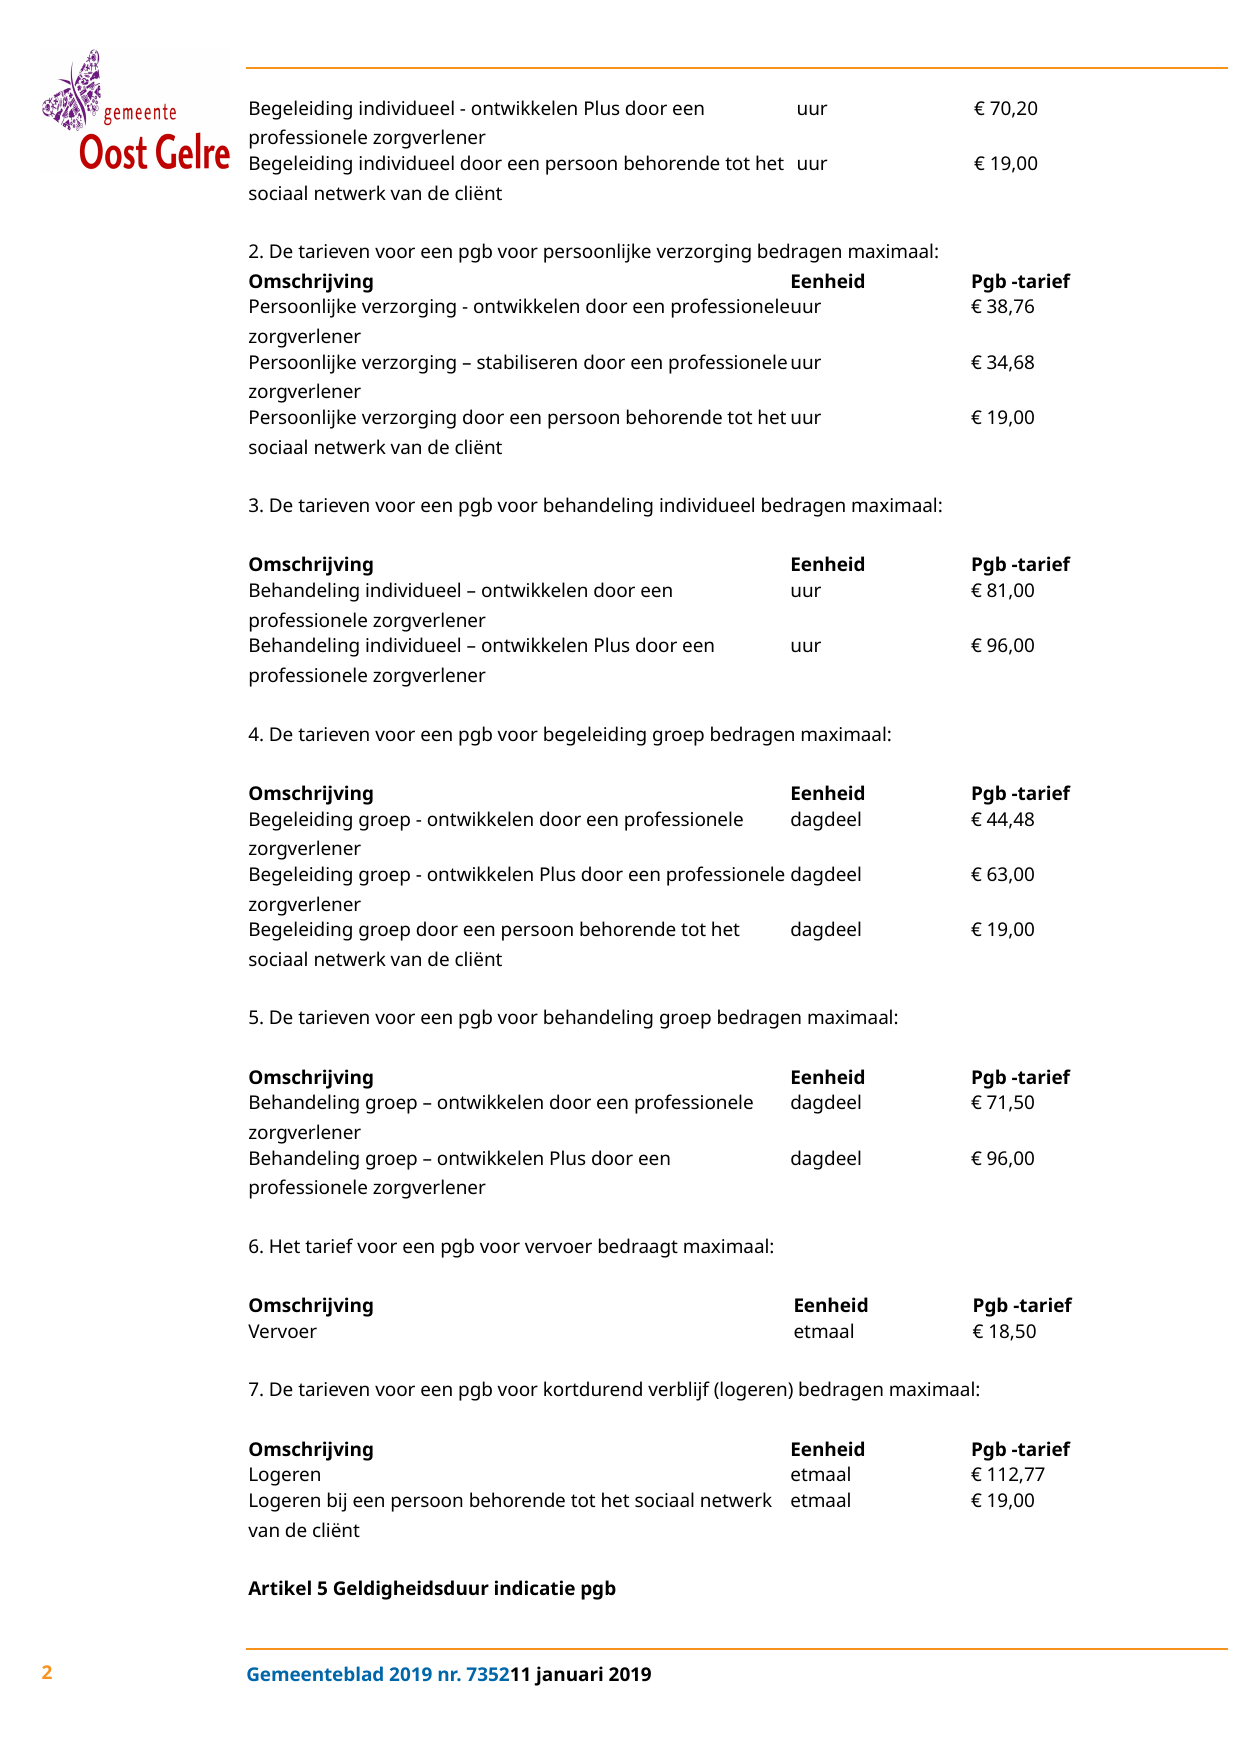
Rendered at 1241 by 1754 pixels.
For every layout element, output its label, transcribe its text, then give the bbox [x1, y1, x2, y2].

table_cell dagdeel [790, 1145, 971, 1200]
table_cell dagdeel [790, 806, 971, 861]
text 3. De tarieven voor een pgb voor behandeling individueel bedragen maximaal: [248, 492, 1152, 518]
table_cell Begeleiding groep - ontwikkelen Plus door een professionele zorgverlener [248, 861, 790, 916]
table_cell € 18,50 [973, 1318, 1152, 1344]
table_cell Persoonlijke verzorging - ontwikkelen door een professionele zorgverlener [248, 294, 790, 349]
table_cell € 71,50 [971, 1090, 1152, 1145]
table_cell uur [790, 404, 971, 459]
table_cell uur [790, 633, 971, 688]
table_header Eenheid [790, 780, 971, 806]
table_cell uur [796, 95, 974, 150]
table_cell € 19,00 [971, 404, 1152, 459]
table_header Omschrijving [248, 780, 790, 806]
table_cell € 96,00 [971, 1145, 1152, 1200]
table_header Omschrijving [248, 1292, 793, 1318]
table_cell etmaal [790, 1462, 971, 1487]
table_header Omschrijving [248, 268, 790, 294]
text 4. De tarieven voor een pgb voor begeleiding groep bedragen maximaal: [248, 721, 1152, 747]
table_cell € 112,77 [971, 1462, 1152, 1487]
table_cell dagdeel [790, 916, 971, 972]
table_cell Behandeling individueel – ontwikkelen Plus door een professionele zorgverlener [248, 633, 790, 688]
table_header Omschrijving [248, 1436, 790, 1462]
table_cell € 70,20 [974, 95, 1152, 150]
table_header Eenheid [790, 1436, 971, 1462]
table_cell € 19,00 [971, 916, 1152, 972]
table_cell € 19,00 [971, 1487, 1152, 1543]
text 7. De tarieven voor een pgb voor kortdurend verblijf (logeren) bedragen maximaal: [248, 1377, 1152, 1402]
table_cell Begeleiding individueel - ontwikkelen Plus door een professionele zorgverlener [248, 95, 796, 150]
table_cell € 38,76 [971, 294, 1152, 349]
text 6. Het tarief voor een pgb voor vervoer bedraagt maximaal: [248, 1233, 1152, 1259]
table_cell dagdeel [790, 861, 971, 916]
table_header Pgb -tarief [973, 1292, 1152, 1318]
table_cell € 44,48 [971, 806, 1152, 861]
table_cell € 63,00 [971, 861, 1152, 916]
table_cell Persoonlijke verzorging – stabiliseren door een professionele zorgverlener [248, 349, 790, 404]
table_cell Persoonlijke verzorging door een persoon behorende tot het sociaal netwerk van de cliënt [248, 404, 790, 459]
table_cell etmaal [793, 1318, 972, 1344]
table_cell Behandeling groep – ontwikkelen Plus door een professionele zorgverlener [248, 1145, 790, 1200]
table_cell Begeleiding individueel door een persoon behorende tot het sociaal netwerk van de cliënt [248, 150, 796, 205]
table_cell € 34,68 [971, 349, 1152, 404]
text 5. De tarieven voor een pgb voor behandeling groep bedragen maximaal: [248, 1004, 1152, 1030]
table_cell Behandeling groep – ontwikkelen door een professionele zorgverlener [248, 1090, 790, 1145]
table_cell Behandeling individueel – ontwikkelen door een professionele zorgverlener [248, 578, 790, 633]
text 2. De tarieven voor een pgb voor persoonlijke verzorging bedragen maximaal: [248, 238, 1152, 264]
table_header Omschrijving [248, 552, 790, 577]
table_cell € 96,00 [971, 633, 1152, 688]
table_header Pgb -tarief [971, 1064, 1152, 1089]
table_cell etmaal [790, 1487, 971, 1543]
table_cell uur [796, 150, 974, 205]
table_cell € 19,00 [974, 150, 1152, 205]
table_cell uur [790, 578, 971, 633]
table_header Eenheid [790, 552, 971, 577]
table_cell dagdeel [790, 1090, 971, 1145]
table_header Pgb -tarief [971, 268, 1152, 294]
table_cell Vervoer [248, 1318, 793, 1344]
table_cell Logeren bij een persoon behorende tot het sociaal netwerk van de cliënt [248, 1487, 790, 1543]
table_header Pgb -tarief [971, 1436, 1152, 1462]
table_cell Logeren [248, 1462, 790, 1487]
table_header Omschrijving [248, 1064, 790, 1089]
table_header Eenheid [790, 1064, 971, 1089]
table_cell uur [790, 349, 971, 404]
table_cell Begeleiding groep door een persoon behorende tot het sociaal netwerk van de cliënt [248, 916, 790, 972]
table_header Eenheid [790, 268, 971, 294]
table_cell uur [790, 294, 971, 349]
table_header Pgb -tarief [971, 552, 1152, 577]
text Artikel 5 Geldigheidsduur indicatie pgb [248, 1575, 1152, 1601]
table_header Pgb -tarief [971, 780, 1152, 806]
picture [41, 47, 231, 172]
table_header Eenheid [793, 1292, 972, 1318]
table_cell Begeleiding groep - ontwikkelen door een professionele zorgverlener [248, 806, 790, 861]
table_cell € 81,00 [971, 578, 1152, 633]
